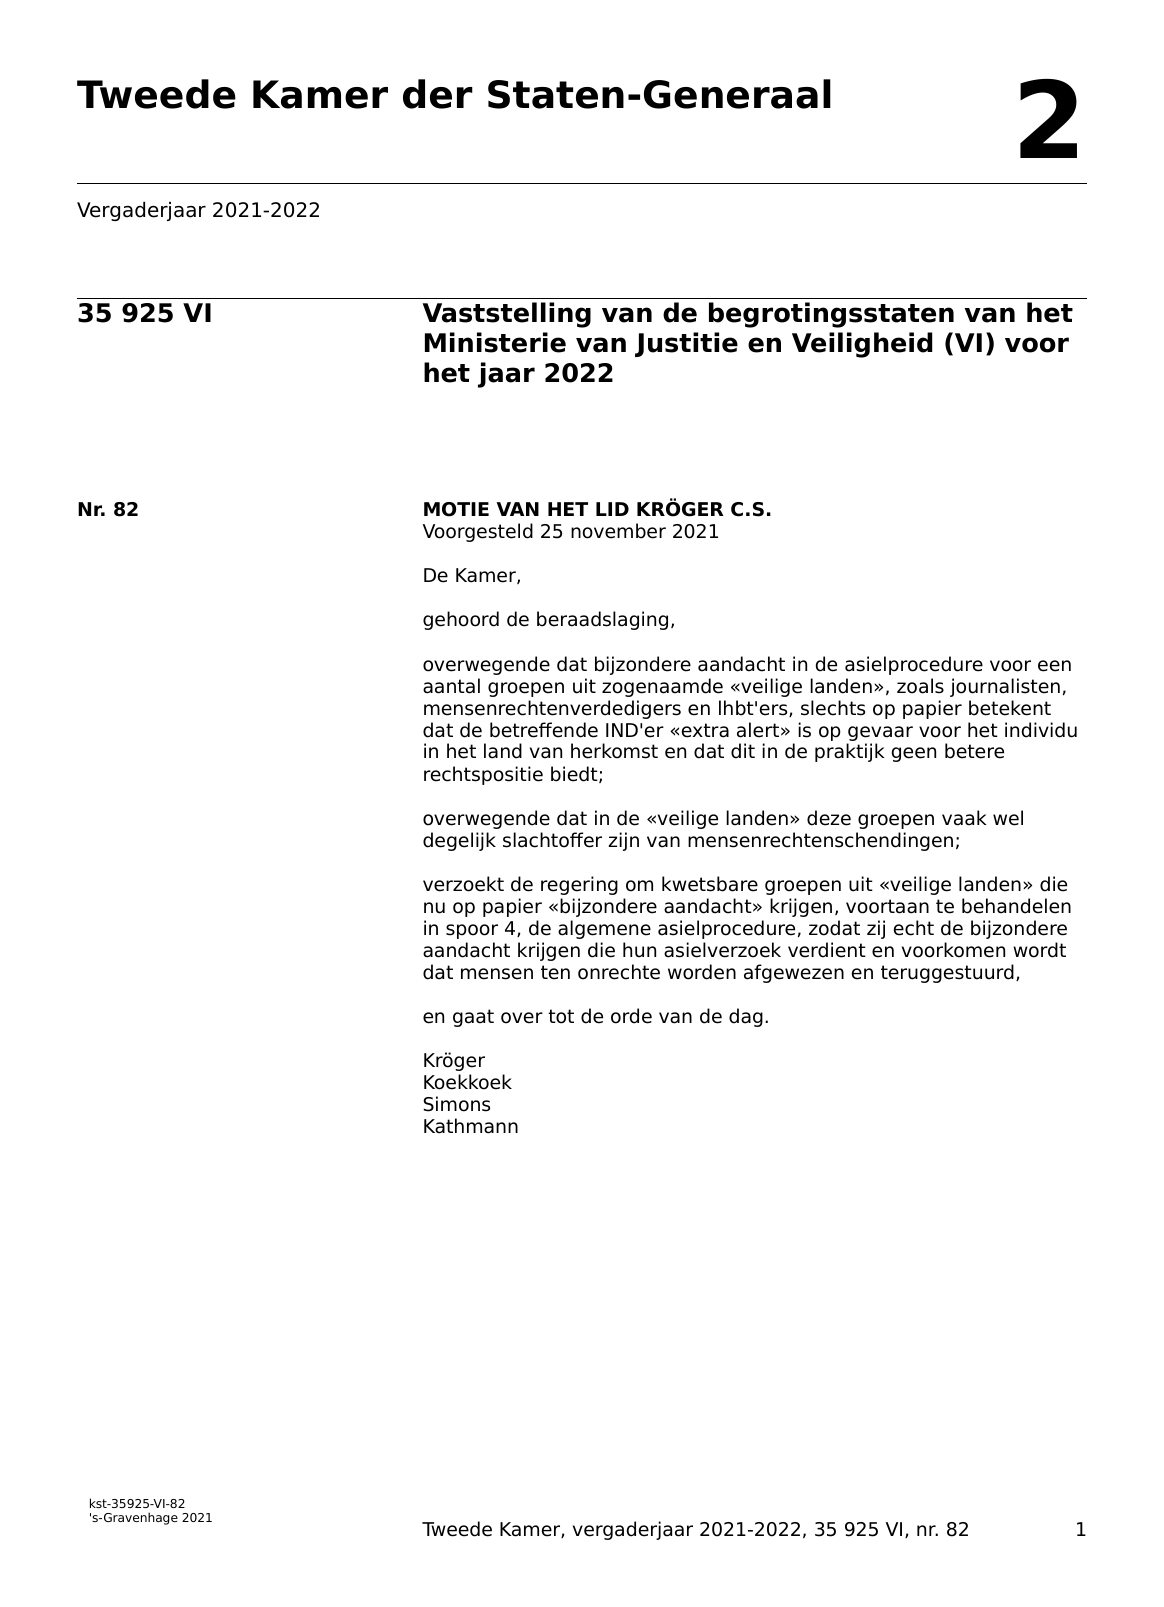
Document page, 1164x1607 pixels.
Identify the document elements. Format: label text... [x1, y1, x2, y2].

text kst-35925-VI-82 [88, 1497, 323, 1511]
text De Kamer, [422, 565, 1087, 587]
text gehoord de beraadslaging, [422, 609, 1087, 631]
text Kathmann [422, 1116, 1087, 1138]
text en gaat over tot de orde van de dag. [422, 1006, 1087, 1028]
table_header 2 [886, 59, 1087, 183]
text Kröger [422, 1050, 1087, 1072]
text Koekkoek [422, 1072, 1087, 1094]
text verzoekt de regering om kwetsbare groepen uit «veilige landen» die nu op papier «bijzondere aandacht» krijgen, voortaan te behandelen in spoor 4, de algemene asielprocedure, zodat zij echt de bijzondere aandacht krijgen die hun asielverzoek verdient en voorkomen wordt dat mensen ten onrechte worden afgewezen en teruggestuurd, [422, 874, 1087, 984]
table_cell Vergaderjaar 2021-2022 [77, 184, 1087, 298]
text Voorgesteld 25 november 2021 [422, 521, 1087, 543]
subtitle Nr. 82 MOTIE VAN HET LID KRÖGER C.S. [77, 499, 1087, 521]
text overwegende dat bijzondere aandacht in de asielprocedure voor een aantal groepen uit zogenaamde «veilige landen», zoals journalisten, mensenrechtenverdedigers en lhbt'ers, slechts op papier betekent dat de betreffende IND'er «extra alert» is op gevaar voor het individu in het land van herkomst en dat dit in de praktijk geen betere rechtspositie biedt; [422, 653, 1087, 785]
text Simons [422, 1094, 1087, 1116]
text overwegende dat in de «veilige landen» deze groepen vaak wel degelijk slachtoffer zijn van mensenrechtenschendingen; [422, 808, 1087, 852]
text 's-Gravenhage 2021 [88, 1511, 323, 1525]
table_header Tweede Kamer der Staten-Generaal [77, 59, 886, 183]
subtitle 35 925 VI Vaststelling van de begrotingsstaten van het Ministerie van Justitie en Veiligheid (VI) voor het jaar 2022 [77, 299, 1087, 388]
